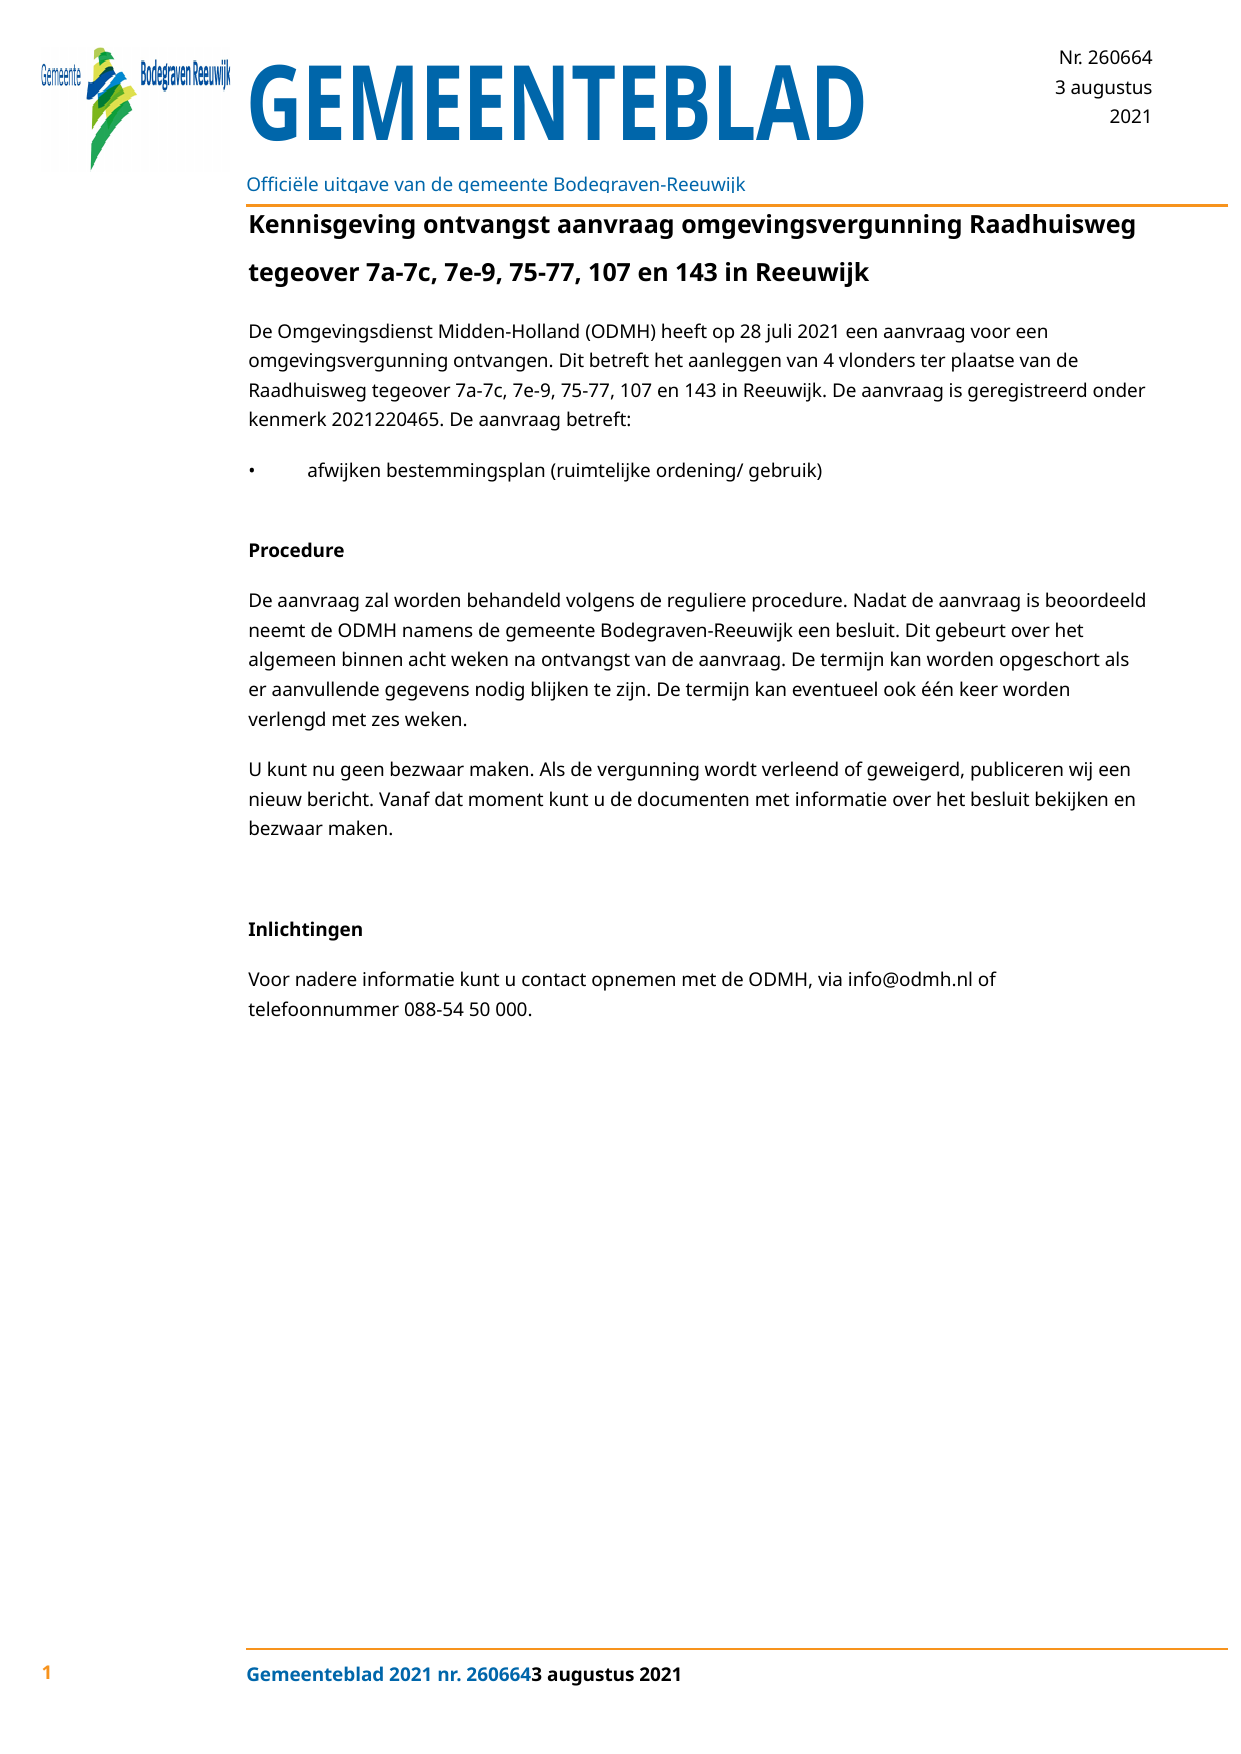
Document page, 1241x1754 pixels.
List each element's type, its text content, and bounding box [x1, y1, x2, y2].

text Inlichtingen [248, 916, 1152, 942]
text De aanvraag zal worden behandeld volgens de reguliere procedure. Nadat de aanvraag is beoordeeld neemt de ODMH namens de gemeente Bodegraven-Reeuwijk een besluit. Dit gebeurt over het algemeen binnen acht weken na ontvangst van de aanvraag. De termijn kan worden opgeschort als er aanvullende gegevens nodig blijken te zijn. De termijn kan eventueel ook één keer worden verlengd met zes weken. [248, 587, 1152, 732]
text Procedure [248, 537, 1152, 563]
text Voor nadere informatie kunt u contact opnemen met de ODMH, via info@odmh.nl of telefoonnummer 088-54 50 000. [248, 967, 1152, 1022]
picture [41, 47, 231, 172]
text Kennisgeving ontvangst aanvraag omgevingsvergunning Raadhuisweg tegeover 7a-7c, 7e-9, 75-77, 107 en 143 in Reeuwijk [248, 207, 1152, 288]
text U kunt nu geen bezwaar maken. Als de vergunning wordt verleend of geweigerd, publiceren wij een nieuw bericht. Vanaf dat moment kunt u de documenten met informatie over het besluit bekijken en bezwaar maken. [248, 756, 1152, 841]
text De Omgevingsdienst Midden-Holland (ODMH) heeft op 28 juli 2021 een aanvraag voor een omgevingsvergunning ontvangen. Dit betreft het aanleggen van 4 vlonders ter plaatse van de Raadhuisweg tegeover 7a-7c, 7e-9, 75-77, 107 en 143 in Reeuwijk. De aanvraag is geregistreerd onder kenmerk 2021220465. De aanvraag betreft: [248, 318, 1152, 432]
list afwijken bestemmingsplan (ruimtelijke ordening/ gebruik) [248, 457, 1152, 483]
